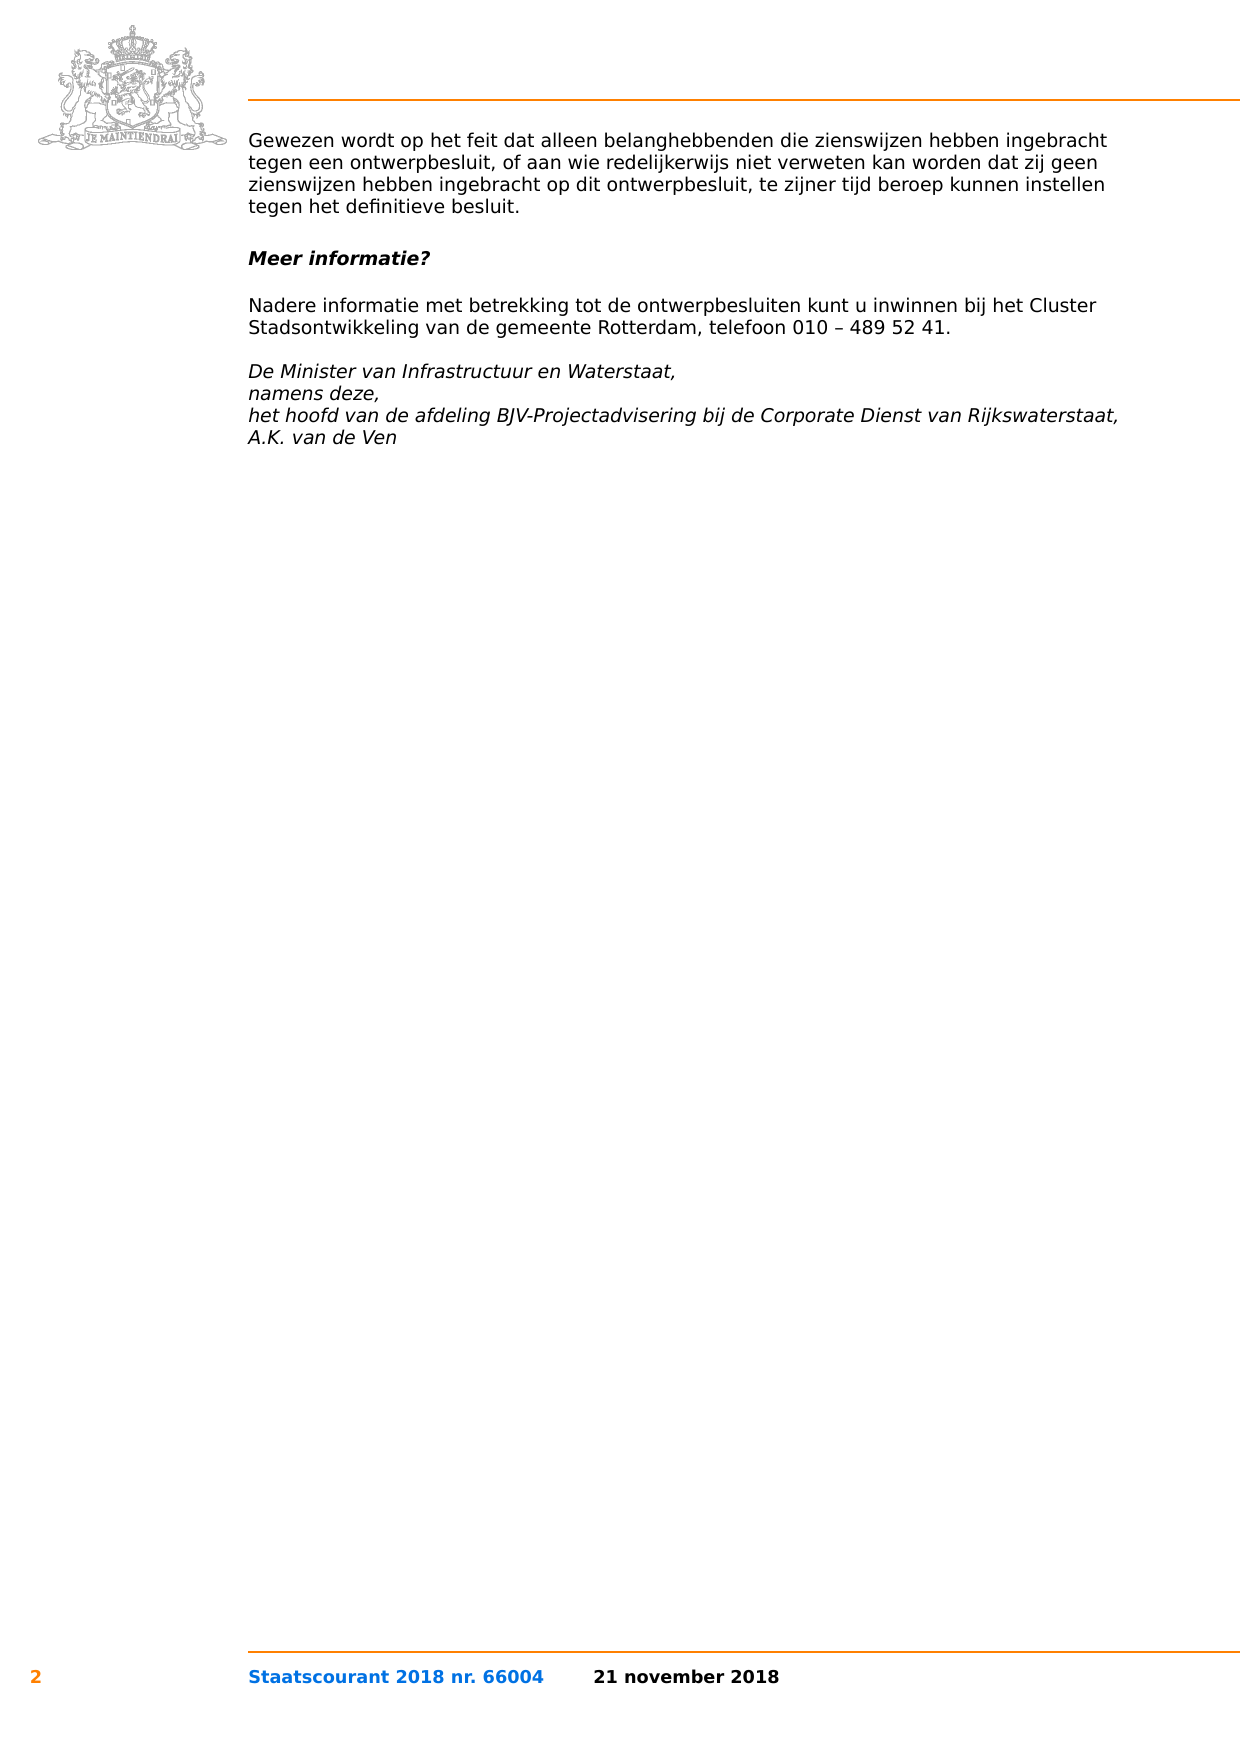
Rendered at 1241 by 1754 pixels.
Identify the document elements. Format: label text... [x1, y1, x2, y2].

text Nadere informatie met betrekking tot de ontwerpbesluiten kunt u inwinnen bij het Cluster Stadsontwikkeling van de gemeente Rotterdam, telefoon 010 – 489 52 41. [248, 295, 1163, 339]
subtitle Meer informatie? [248, 248, 1163, 270]
picture [38, 25, 227, 150]
text Gewezen wordt op het feit dat alleen belanghebbenden die zienswijzen hebben ingebracht tegen een ontwerpbesluit, of aan wie redelijkerwijs niet verweten kan worden dat zij geen zienswijzen hebben ingebracht op dit ontwerpbesluit, te zijner tijd beroep kunnen instellen tegen het definitieve besluit. [248, 130, 1163, 218]
text De Minister van Infrastructuur en Waterstaat, namens deze, het hoofd van de afdeling BJV-Projectadvisering bij de Corporate Dienst van Rijkswaterstaat, A.K. van de Ven [248, 361, 1163, 448]
